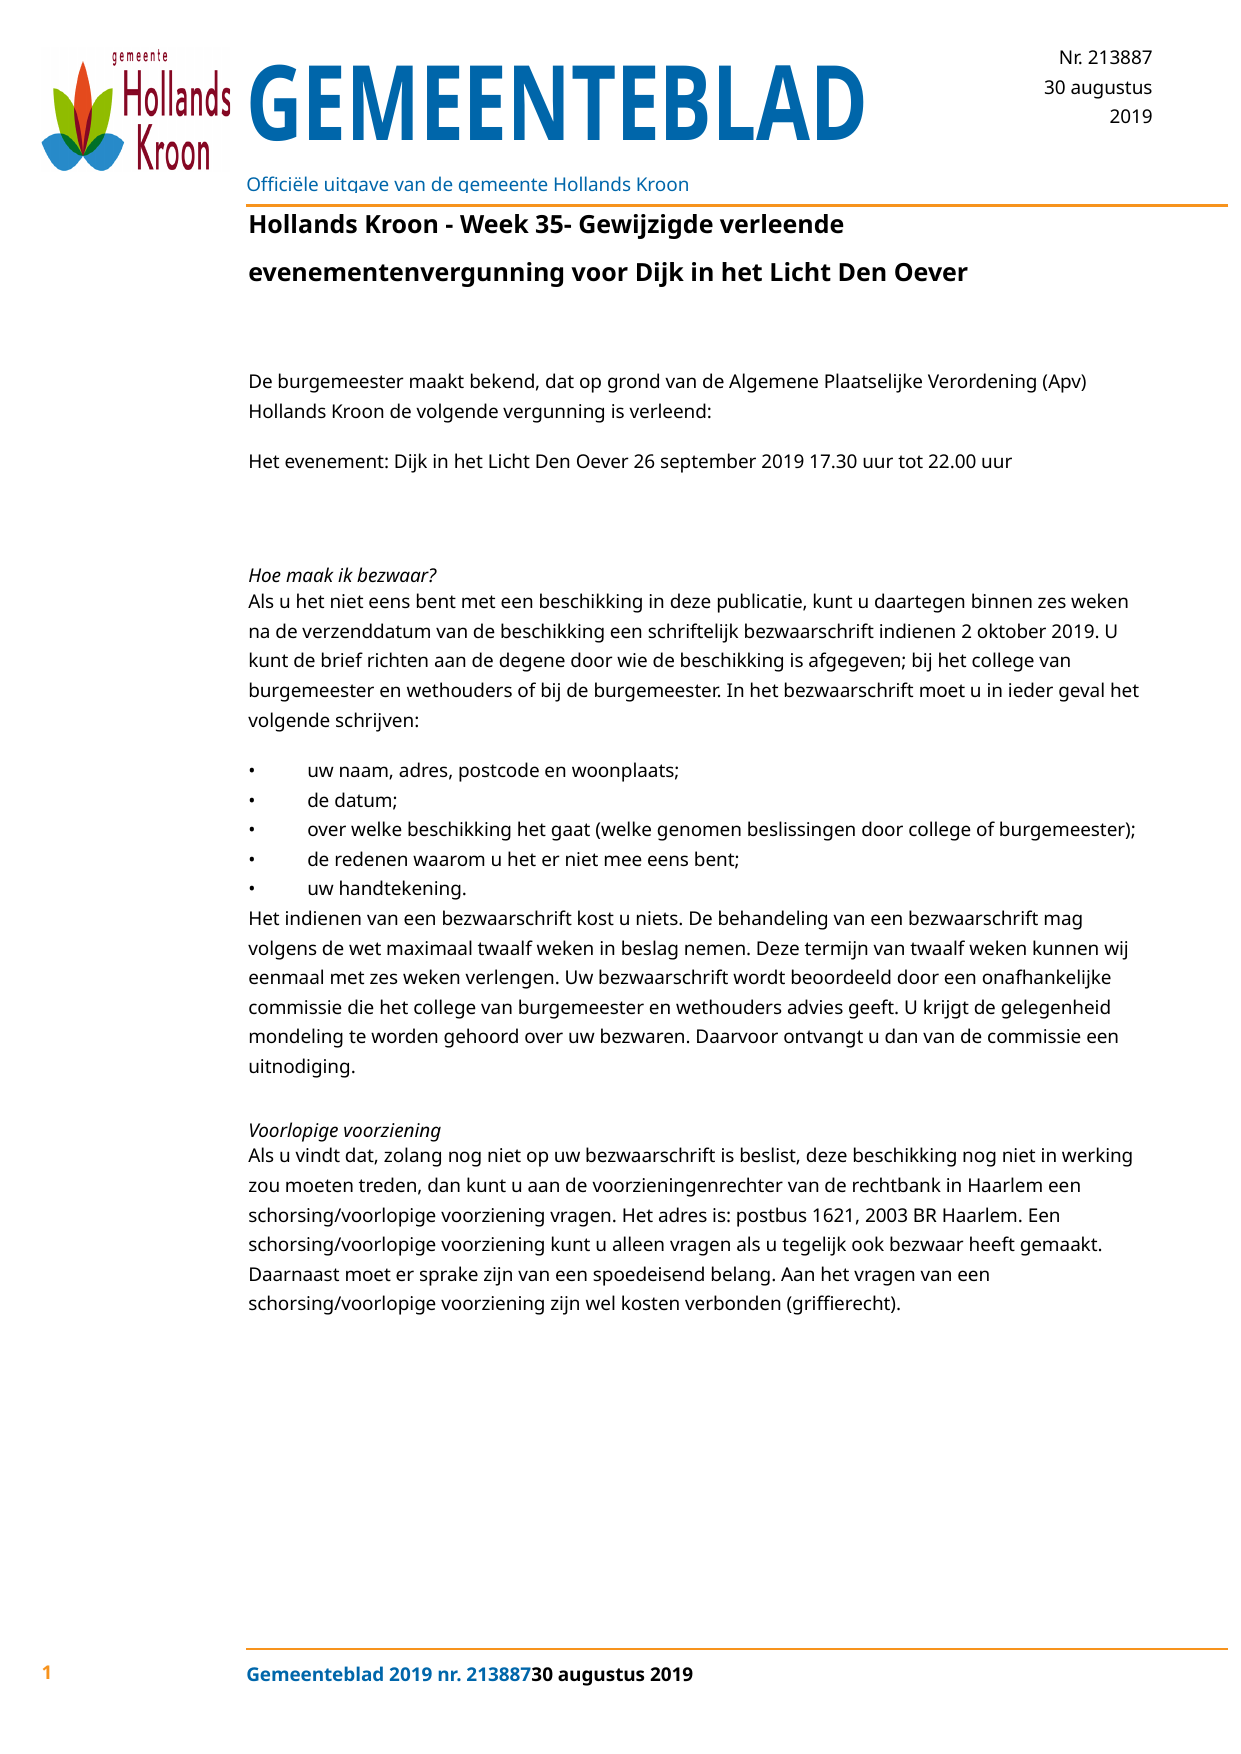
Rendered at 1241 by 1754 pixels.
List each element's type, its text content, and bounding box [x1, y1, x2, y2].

text Hoe maak ik bezwaar? [248, 563, 1152, 588]
list over welke beschikking het gaat (welke genomen beslissingen door college of burgemeester); [248, 816, 1152, 842]
picture [41, 47, 231, 172]
text De burgemeester maakt bekend, dat op grond van de Algemene Plaatselijke Verordening (Apv) Hollands Kroon de volgende vergunning is verleend: [248, 368, 1152, 424]
text Het evenement: Dijk in het Licht Den Oever 26 september 2019 17.30 uur tot 22.00 uur [248, 448, 1152, 474]
list de datum; [248, 787, 1152, 812]
text Hollands Kroon - Week 35- Gewijzigde verleende evenementenvergunning voor Dijk in het Licht Den Oever [248, 207, 1152, 288]
text Het indienen van een bezwaarschrift kost u niets. De behandeling van een bezwaarschrift mag volgens de wet maximaal twaalf weken in beslag nemen. Deze termijn van twaalf weken kunnen wij eenmaal met zes weken verlengen. Uw bezwaarschrift wordt beoordeeld door een onafhankelijke commissie die het college van burgemeester en wethouders advies geeft. U krijgt de gelegenheid mondeling te worden gehoord over uw bezwaren. Daarvoor ontvangt u dan van de commissie een uitnodiging. [248, 905, 1152, 1079]
list uw naam, adres, postcode en woonplaats; [248, 757, 1152, 783]
text Als u vindt dat, zolang nog niet op uw bezwaarschrift is beslist, deze beschikking nog niet in werking zou moeten treden, dan kunt u aan de voorzieningenrechter van de rechtbank in Haarlem een schorsing/voorlopige voorziening vragen. Het adres is: postbus 1621, 2003 BR Haarlem. Een schorsing/voorlopige voorziening kunt u alleen vragen als u tegelijk ook bezwaar heeft gemaakt. Daarnaast moet er sprake zijn van een spoedeisend belang. Aan het vragen van een schorsing/voorlopige voorziening zijn wel kosten verbonden (griffierecht). [248, 1143, 1152, 1316]
list uw handtekening. [248, 876, 1152, 901]
text Als u het niet eens bent met een beschikking in deze publicatie, kunt u daartegen binnen zes weken na de verzenddatum van de beschikking een schriftelijk bezwaarschrift indienen 2 oktober 2019. U kunt de brief richten aan de degene door wie de beschikking is afgegeven; bij het college van burgemeester en wethouders of bij de burgemeester. In het bezwaarschrift moet u in ieder geval het volgende schrijven: [248, 588, 1152, 732]
text Voorlopige voorziening [248, 1117, 1152, 1143]
list de redenen waarom u het er niet mee eens bent; [248, 846, 1152, 872]
